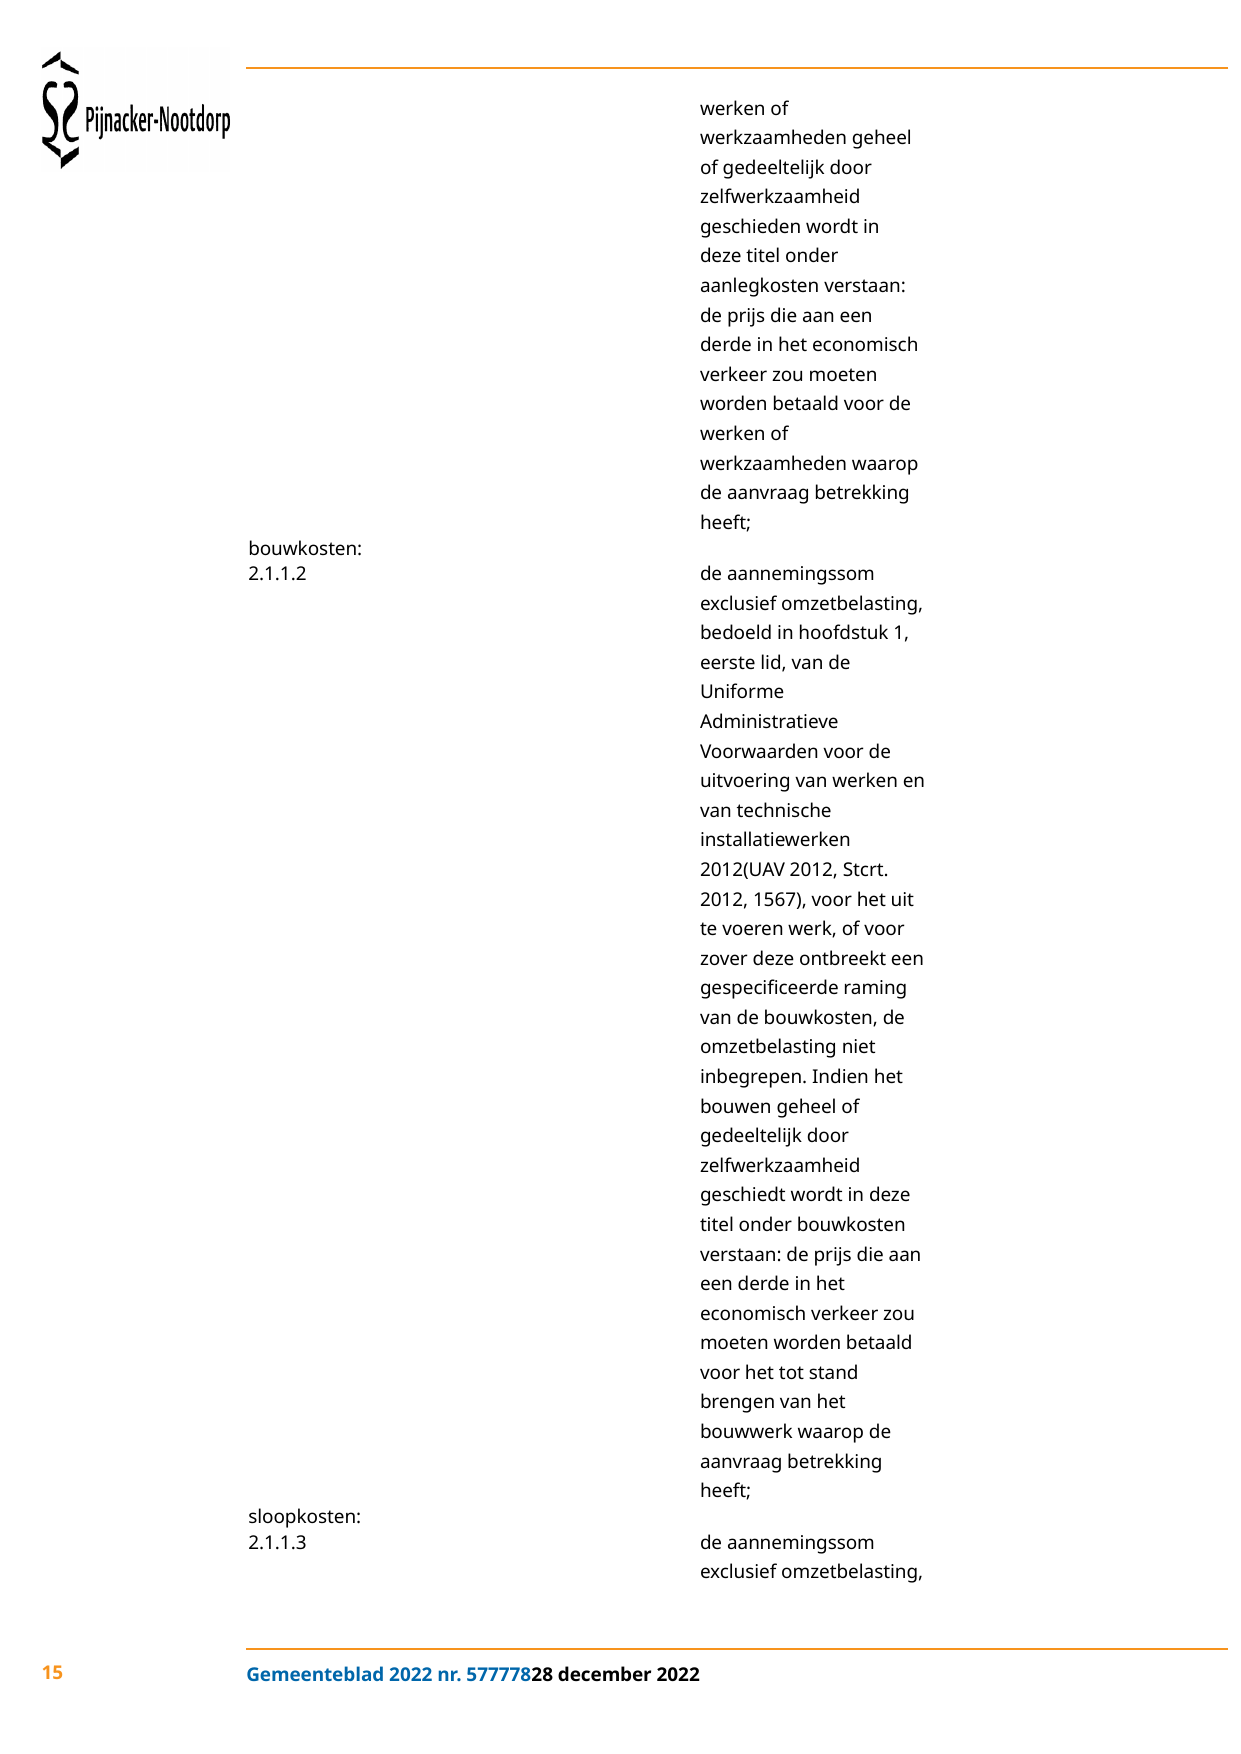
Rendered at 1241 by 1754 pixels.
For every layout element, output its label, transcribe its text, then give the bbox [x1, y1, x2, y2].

table_cell [926, 1529, 1152, 1584]
table_cell bouwkosten: [248, 535, 1152, 560]
table_cell de aannemingssom exclusief omzetbelasting, bedoeld in hoofdstuk 1, eerste lid, van de Uniforme Administratieve Voorwaarden voor de uitvoering van werken en van technische installatiewerken 2012(UAV 2012, Stcrt. 2012, 1567), voor het uit te voeren werk, of voor zover deze ontbreekt een gespecificeerde raming van de bouwkosten, de omzetbelasting niet inbegrepen. Indien het bouwen geheel of gedeeltelijk door zelfwerkzaamheid geschiedt wordt in deze titel onder bouwkosten verstaan: de prijs die aan een derde in het economisch verkeer zou moeten worden betaald voor het tot stand brengen van het bouwwerk waarop de aanvraag betrekking heeft; [700, 560, 926, 1503]
table_cell 2.1.1.2 [248, 560, 700, 1503]
table_cell de aannemingssom exclusief omzetbelasting, [700, 1529, 926, 1584]
picture [41, 47, 231, 172]
table_cell werken of werkzaamheden geheel of gedeeltelijk door zelfwerkzaamheid geschieden wordt in deze titel onder aanlegkosten verstaan: de prijs die aan een derde in het economisch verkeer zou moeten worden betaald voor de werken of werkzaamheden waarop de aanvraag betrekking heeft; [700, 95, 926, 535]
table_cell [248, 95, 700, 535]
table_cell 2.1.1.3 [248, 1529, 700, 1584]
table_cell [926, 560, 1152, 1503]
table_cell [926, 95, 1152, 535]
table_cell sloopkosten: [248, 1503, 1152, 1529]
